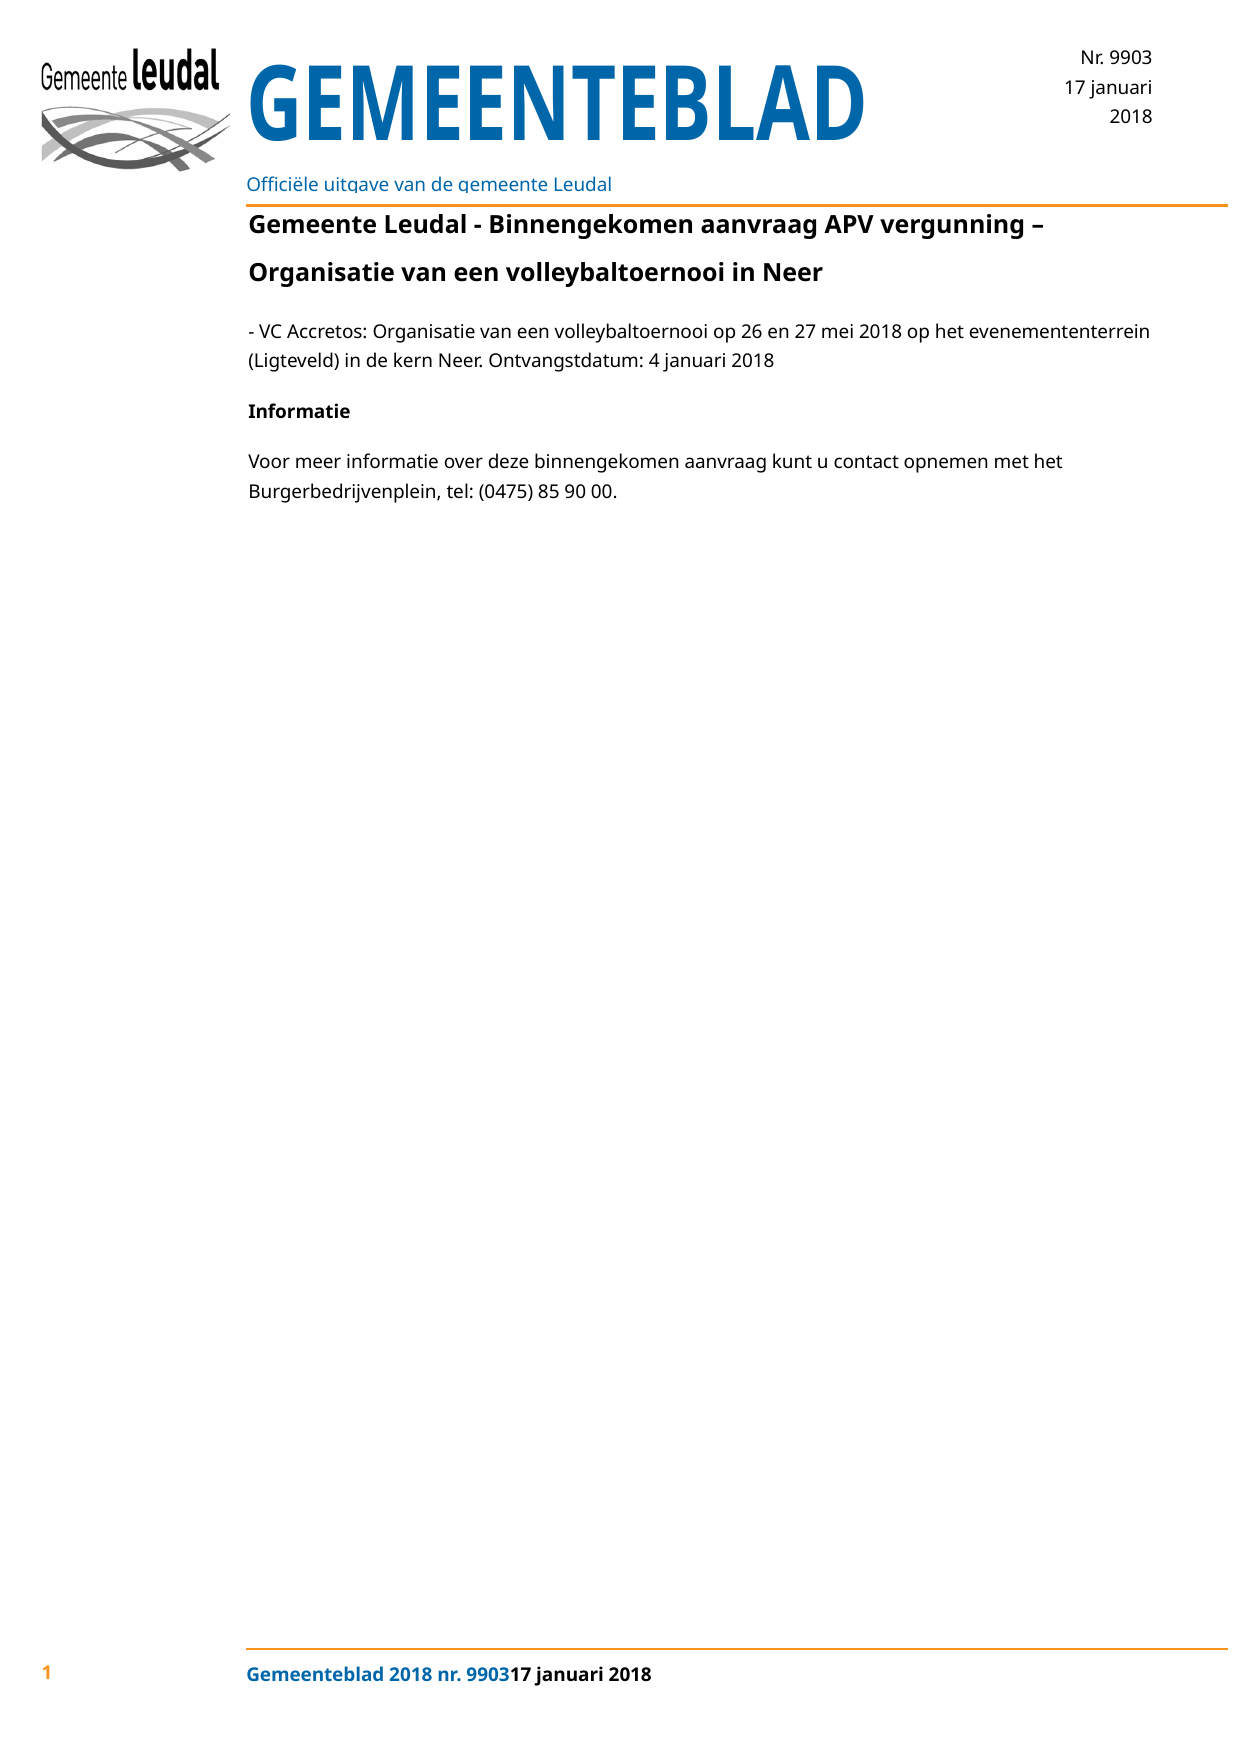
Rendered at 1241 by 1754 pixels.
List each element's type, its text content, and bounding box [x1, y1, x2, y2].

text Informatie [248, 398, 1152, 424]
text Voor meer informatie over deze binnengekomen aanvraag kunt u contact opnemen met het Burgerbedrijvenplein, tel: (0475) 85 90 00. [248, 448, 1152, 504]
picture [41, 47, 231, 172]
text Gemeente Leudal - Binnengekomen aanvraag APV vergunning – Organisatie van een volleybaltoernooi in Neer [248, 207, 1152, 288]
text - VC Accretos: Organisatie van een volleybaltoernooi op 26 en 27 mei 2018 op het evenemententerrein (Ligteveld) in de kern Neer. Ontvangstdatum: 4 januari 2018 [248, 318, 1152, 373]
